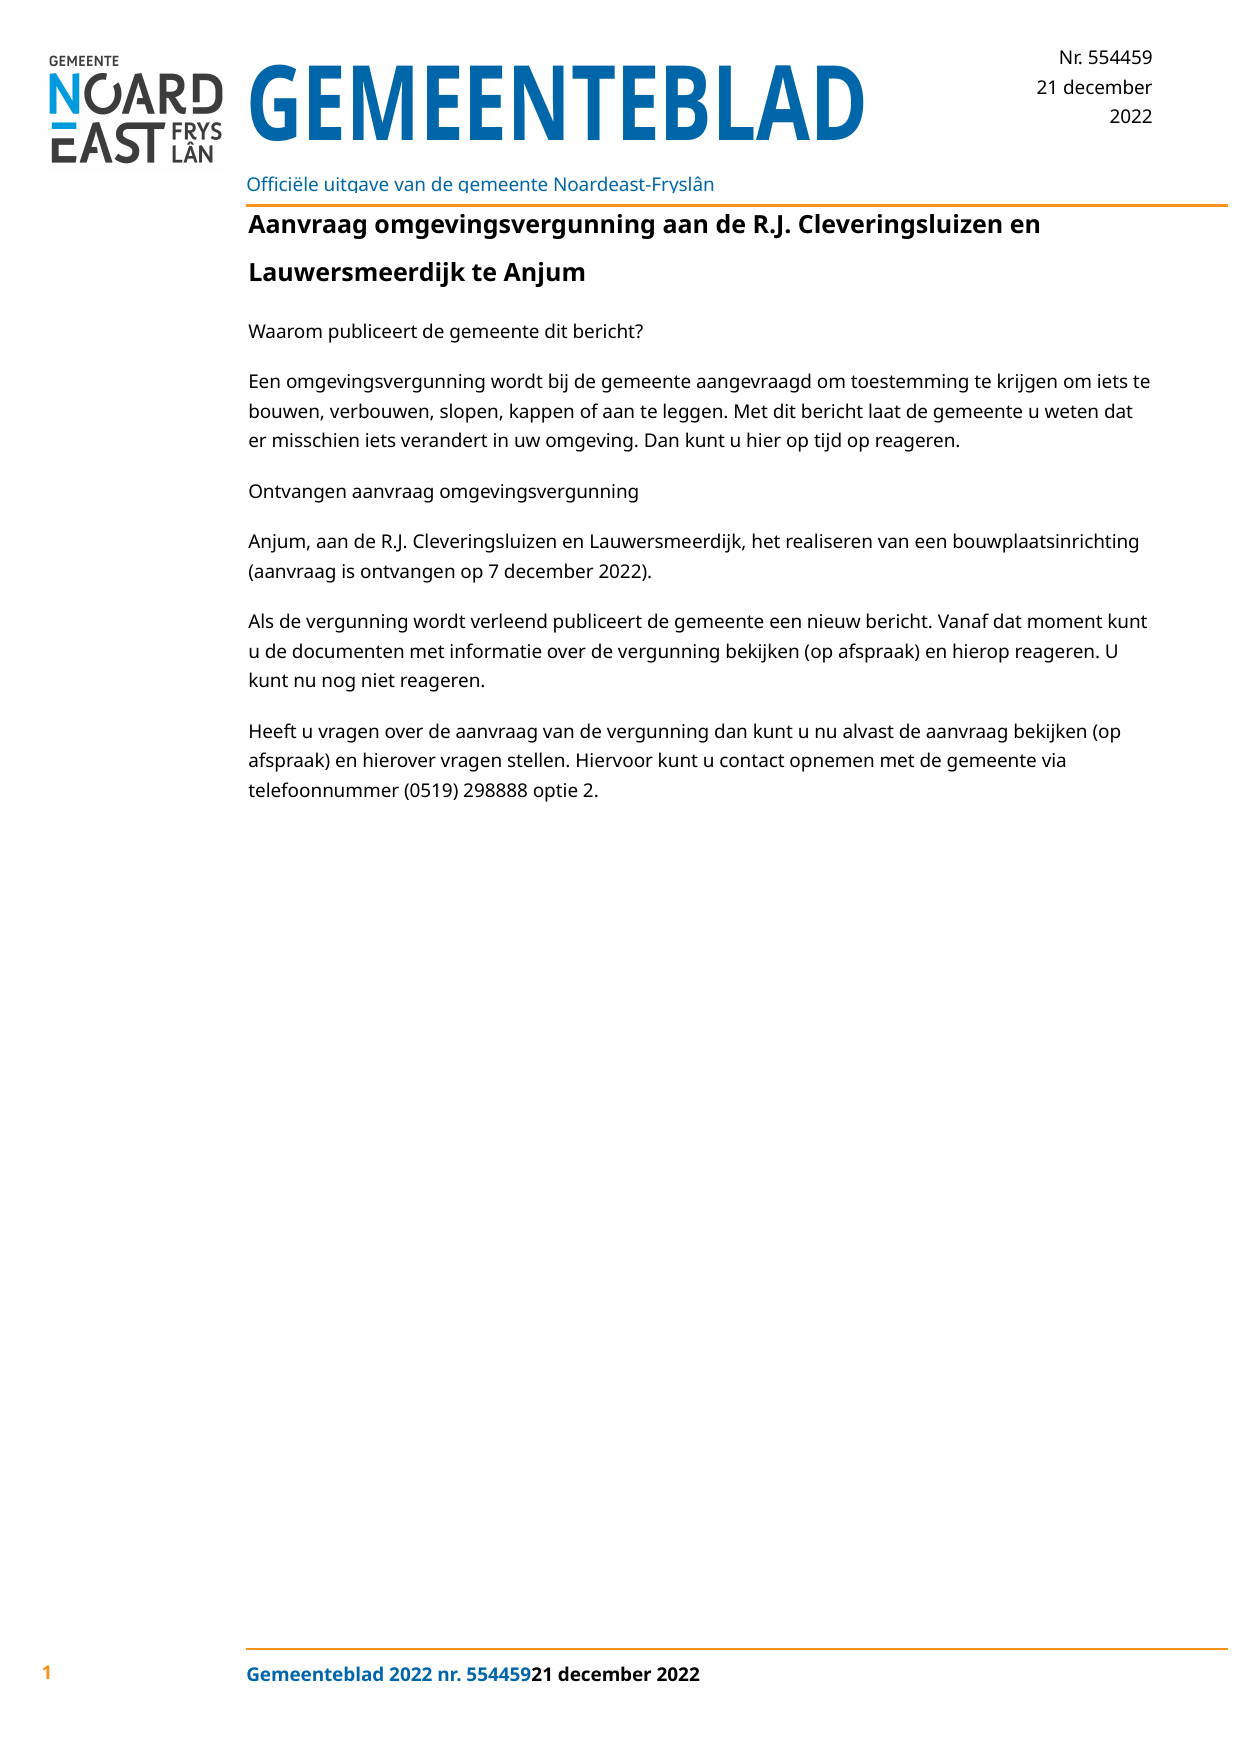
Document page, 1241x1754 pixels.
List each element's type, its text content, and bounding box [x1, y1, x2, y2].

text Ontvangen aanvraag omgevingsvergunning [248, 478, 1152, 504]
text Anjum, aan de R.J. Cleveringsluizen en Lauwersmeerdijk, het realiseren van een bouwplaatsinrichting (aanvraag is ontvangen op 7 december 2022). [248, 528, 1152, 584]
text Aanvraag omgevingsvergunning aan de R.J. Cleveringsluizen en Lauwersmeerdijk te Anjum [248, 207, 1152, 288]
text Waarom publiceert de gemeente dit bericht? [248, 318, 1152, 344]
picture [41, 47, 231, 172]
text Als de vergunning wordt verleend publiceert de gemeente een nieuw bericht. Vanaf dat moment kunt u de documenten met informatie over de vergunning bekijken (op afspraak) en hierop reageren. U kunt nu nog niet reageren. [248, 608, 1152, 693]
text Heeft u vragen over de aanvraag van de vergunning dan kunt u nu alvast de aanvraag bekijken (op afspraak) en hierover vragen stellen. Hiervoor kunt u contact opnemen met de gemeente via telefoonnummer (0519) 298888 optie 2. [248, 718, 1152, 803]
text Een omgevingsvergunning wordt bij de gemeente aangevraagd om toestemming te krijgen om iets te bouwen, verbouwen, slopen, kappen of aan te leggen. Met dit bericht laat de gemeente u weten dat er misschien iets verandert in uw omgeving. Dan kunt u hier op tijd op reageren. [248, 368, 1152, 453]
